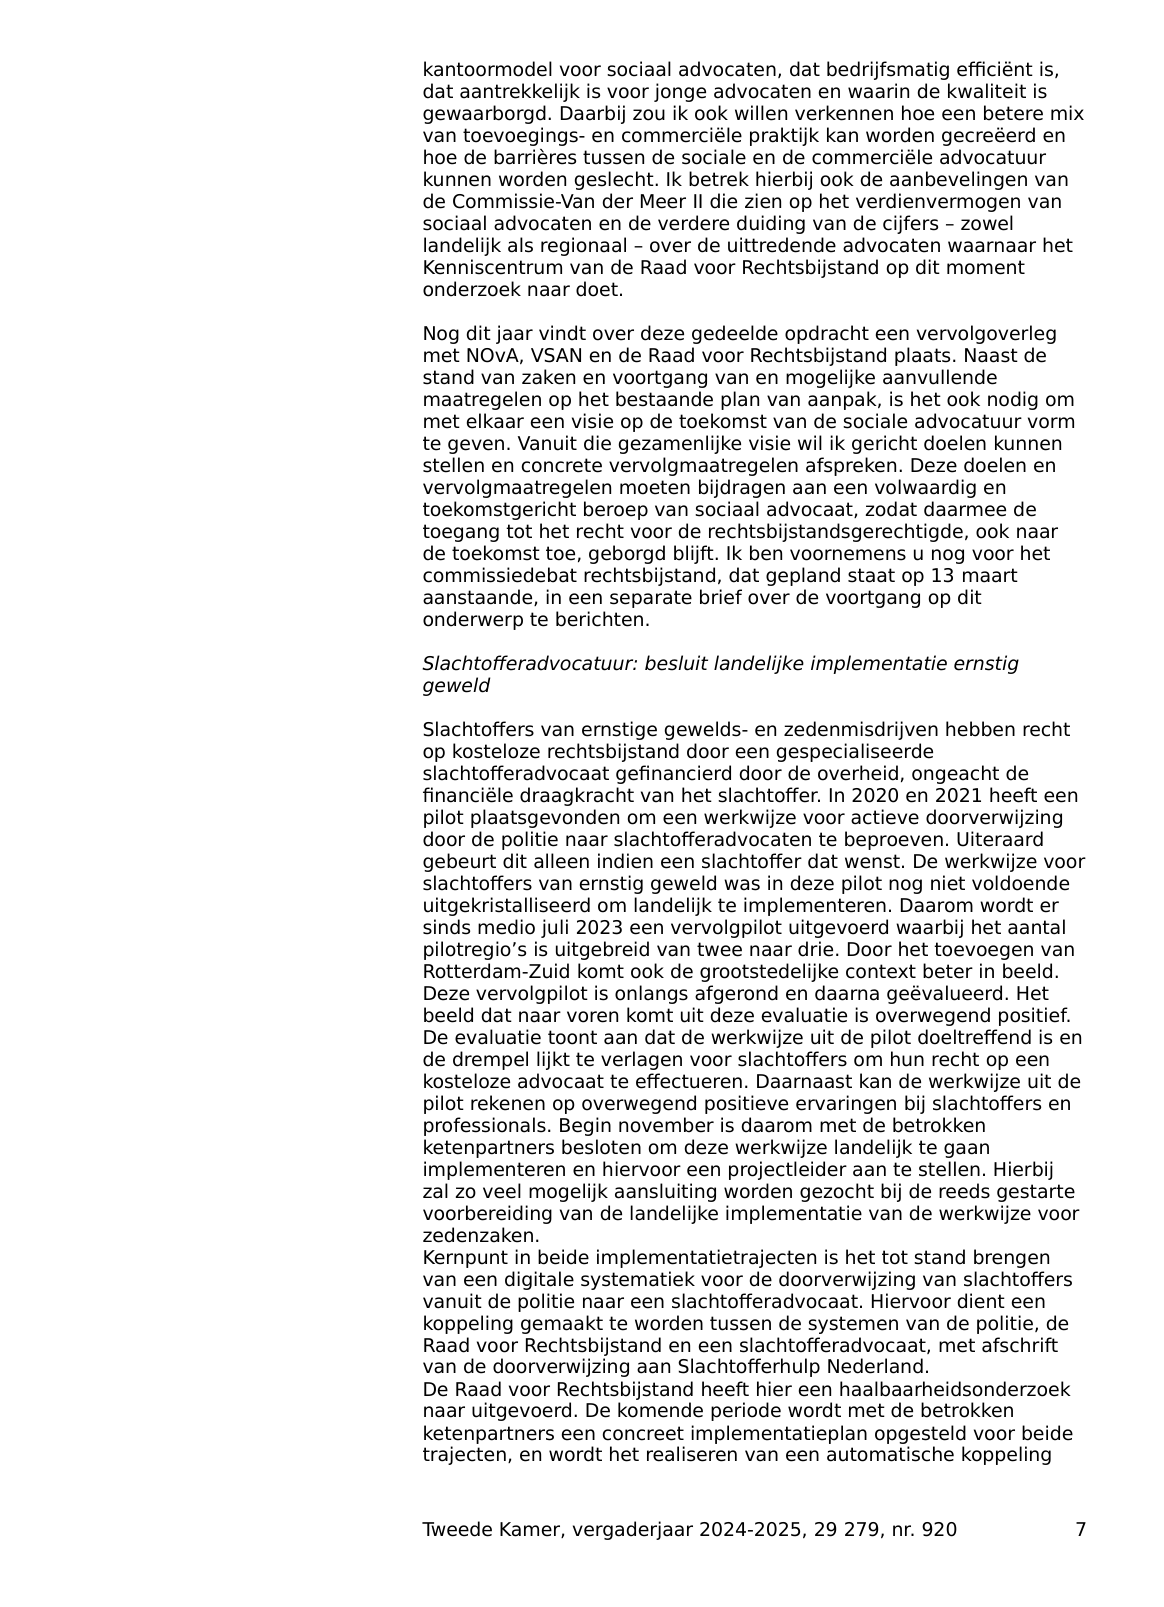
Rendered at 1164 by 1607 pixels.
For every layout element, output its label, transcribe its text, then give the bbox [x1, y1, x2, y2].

text Slachtoffers van ernstige gewelds- en zedenmisdrijven hebben recht op kosteloze rechtsbijstand door een gespecialiseerde slachtofferadvocaat gefinancierd door de overheid, ongeacht de financiële draagkracht van het slachtoffer. In 2020 en 2021 heeft een pilot plaatsgevonden om een werkwijze voor actieve doorverwijzing door de politie naar slachtofferadvocaten te beproeven. Uiteraard gebeurt dit alleen indien een slachtoffer dat wenst. De werkwijze voor slachtoffers van ernstig geweld was in deze pilot nog niet voldoende uitgekristalliseerd om landelijk te implementeren. Daarom wordt er sinds medio juli 2023 een vervolgpilot uitgevoerd waarbij het aantal pilotregio’s is uitgebreid van twee naar drie. Door het toevoegen van Rotterdam-Zuid komt ook de grootstedelijke context beter in beeld. Deze vervolgpilot is onlangs afgerond en daarna geëvalueerd. Het beeld dat naar voren komt uit deze evaluatie is overwegend positief. De evaluatie toont aan dat de werkwijze uit de pilot doeltreffend is en de drempel lijkt te verlagen voor slachtoffers om hun recht op een kosteloze advocaat te effectueren. Daarnaast kan de werkwijze uit de pilot rekenen op overwegend positieve ervaringen bij slachtoffers en professionals. Begin november is daarom met de betrokken ketenpartners besloten om deze werkwijze landelijk te gaan implementeren en hiervoor een projectleider aan te stellen. Hierbij zal zo veel mogelijk aansluiting worden gezocht bij de reeds gestarte voorbereiding van de landelijke implementatie van de werkwijze voor zedenzaken. [422, 719, 1087, 1247]
text De Raad voor Rechtsbijstand heeft hier een haalbaarheidsonderzoek naar uitgevoerd. De komende periode wordt met de betrokken ketenpartners een concreet implementatieplan opgesteld voor beide trajecten, en wordt het realiseren van een automatische koppeling [422, 1378, 1087, 1466]
text kantoormodel voor sociaal advocaten, dat bedrijfsmatig efficiënt is, dat aantrekkelijk is voor jonge advocaten en waarin de kwaliteit is gewaarborgd. Daarbij zou ik ook willen verkennen hoe een betere mix van toevoegings- en commerciële praktijk kan worden gecreëerd en hoe de barrières tussen de sociale en de commerciële advocatuur kunnen worden geslecht. Ik betrek hierbij ook de aanbevelingen van de Commissie-Van der Meer II die zien op het verdienvermogen van sociaal advocaten en de verdere duiding van de cijfers – zowel landelijk als regionaal – over de uittredende advocaten waarnaar het Kenniscentrum van de Raad voor Rechtsbijstand op dit moment onderzoek naar doet. [422, 59, 1087, 301]
subtitle Slachtofferadvocatuur: besluit landelijke implementatie ernstig geweld [422, 653, 1087, 697]
text Nog dit jaar vindt over deze gedeelde opdracht een vervolgoverleg met NOvA, VSAN en de Raad voor Rechtsbijstand plaats. Naast de stand van zaken en voortgang van en mogelijke aanvullende maatregelen op het bestaande plan van aanpak, is het ook nodig om met elkaar een visie op de toekomst van de sociale advocatuur vorm te geven. Vanuit die gezamenlijke visie wil ik gericht doelen kunnen stellen en concrete vervolgmaatregelen afspreken. Deze doelen en vervolgmaatregelen moeten bijdragen aan een volwaardig en toekomstgericht beroep van sociaal advocaat, zodat daarmee de toegang tot het recht voor de rechtsbijstandsgerechtigde, ook naar de toekomst toe, geborgd blijft. Ik ben voornemens u nog voor het commissiedebat rechtsbijstand, dat gepland staat op 13 maart aanstaande, in een separate brief over de voortgang op dit onderwerp te berichten. [422, 323, 1087, 631]
text Kernpunt in beide implementatietrajecten is het tot stand brengen van een digitale systematiek voor de doorverwijzing van slachtoffers vanuit de politie naar een slachtofferadvocaat. Hiervoor dient een koppeling gemaakt te worden tussen de systemen van de politie, de Raad voor Rechtsbijstand en een slachtofferadvocaat, met afschrift van de doorverwijzing aan Slachtofferhulp Nederland. [422, 1247, 1087, 1378]
